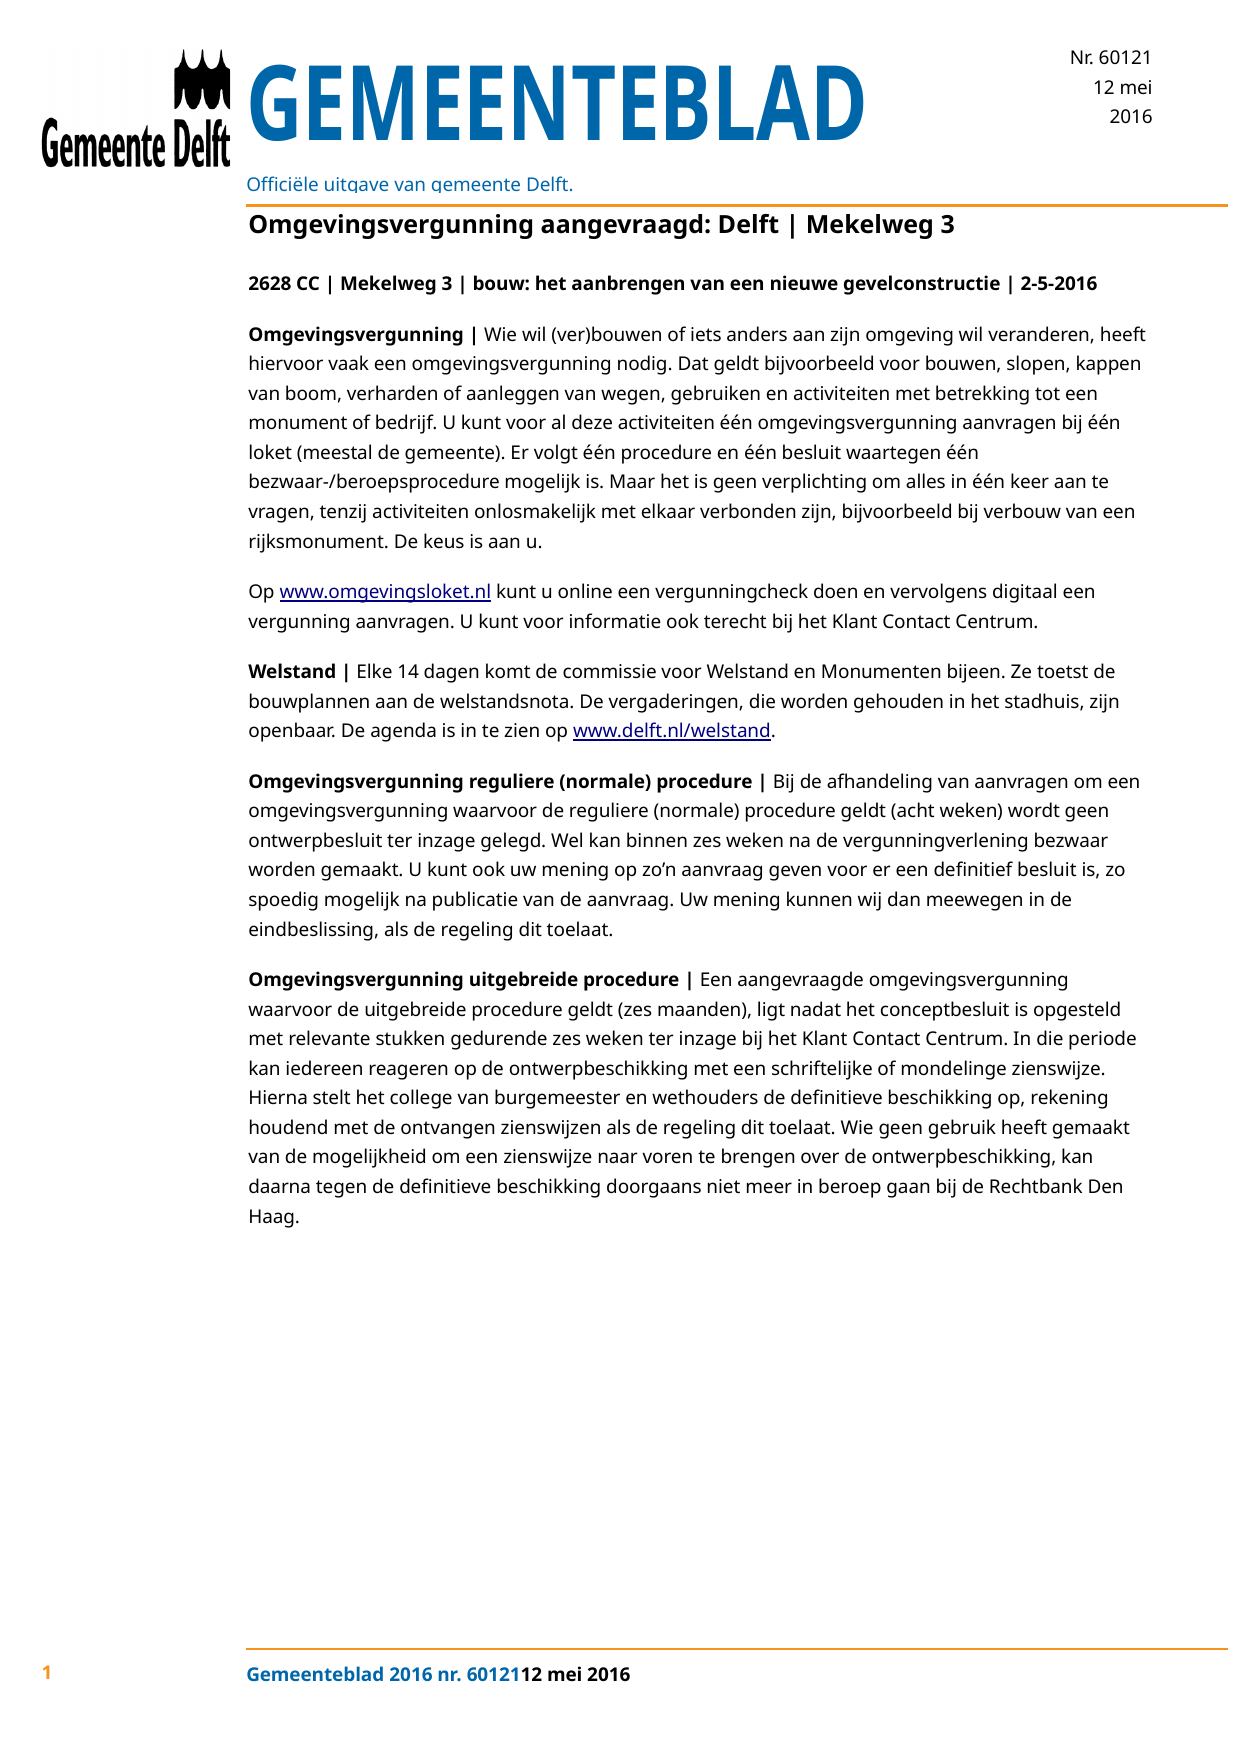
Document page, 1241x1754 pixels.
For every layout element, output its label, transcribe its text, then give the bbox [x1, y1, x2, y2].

picture [41, 47, 231, 172]
text Omgevingsvergunning aangevraagd: Delft | Mekelweg 3 [248, 207, 1152, 241]
text Omgevingsvergunning uitgebreide procedure | Een aangevraagde omgevingsvergunning waarvoor de uitgebreide procedure geldt (zes maanden), ligt nadat het conceptbesluit is opgesteld met relevante stukken gedurende zes weken ter inzage bij het Klant Contact Centrum. In die periode kan iedereen reageren op de ontwerpbeschikking met een schriftelijke of mondelinge zienswijze. Hierna stelt het college van burgemeester en wethouders de definitieve beschikking op, rekening houdend met de ontvangen zienswijzen als de regeling dit toelaat. Wie geen gebruik heeft gemaakt van de mogelijkheid om een zienswijze naar voren te brengen over de ontwerpbeschikking, kan daarna tegen de definitieve beschikking doorgaans niet meer in beroep gaan bij de Rechtbank Den Haag. [248, 966, 1152, 1228]
text Omgevingsvergunning reguliere (normale) procedure | Bij de afhandeling van aanvragen om een omgevingsvergunning waarvoor de reguliere (normale) procedure geldt (acht weken) wordt geen ontwerpbesluit ter inzage gelegd. Wel kan binnen zes weken na de vergunningverlening bezwaar worden gemaakt. U kunt ook uw mening op zo’n aanvraag geven voor er een definitief besluit is, zo spoedig mogelijk na publicatie van de aanvraag. Uw mening kunnen wij dan meewegen in de eindbeslissing, als de regeling dit toelaat. [248, 768, 1152, 941]
text 2628 CC | Mekelweg 3 | bouw: het aanbrengen van een nieuwe gevelconstructie | 2-5-2016 [248, 270, 1152, 296]
text Omgevingsvergunning | Wie wil (ver)bouwen of iets anders aan zijn omgeving wil veranderen, heeft hiervoor vaak een omgevingsvergunning nodig. Dat geldt bijvoorbeeld voor bouwen, slopen, kappen van boom, verharden of aanleggen van wegen, gebruiken en activiteiten met betrekking tot een monument of bedrijf. U kunt voor al deze activiteiten één omgevingsvergunning aanvragen bij één loket (meestal de gemeente). Er volgt één procedure en één besluit waartegen één bezwaar-/beroepsprocedure mogelijk is. Maar het is geen verplichting om alles in één keer aan te vragen, tenzij activiteiten onlosmakelijk met elkaar verbonden zijn, bijvoorbeeld bij verbouw van een rijksmonument. De keus is aan u. [248, 321, 1152, 553]
text Welstand | Elke 14 dagen komt de commissie voor Welstand en Monumenten bijeen. Ze toetst de bouwplannen aan de welstandsnota. De vergaderingen, die worden gehouden in het stadhuis, zijn openbaar. De agenda is in te zien op www.delft.nl/welstand. [248, 658, 1152, 743]
text Op www.omgevingsloket.nl kunt u online een vergunningcheck doen en vervolgens digitaal een vergunning aanvragen. U kunt voor informatie ook terecht bij het Klant Contact Centrum. [248, 578, 1152, 633]
